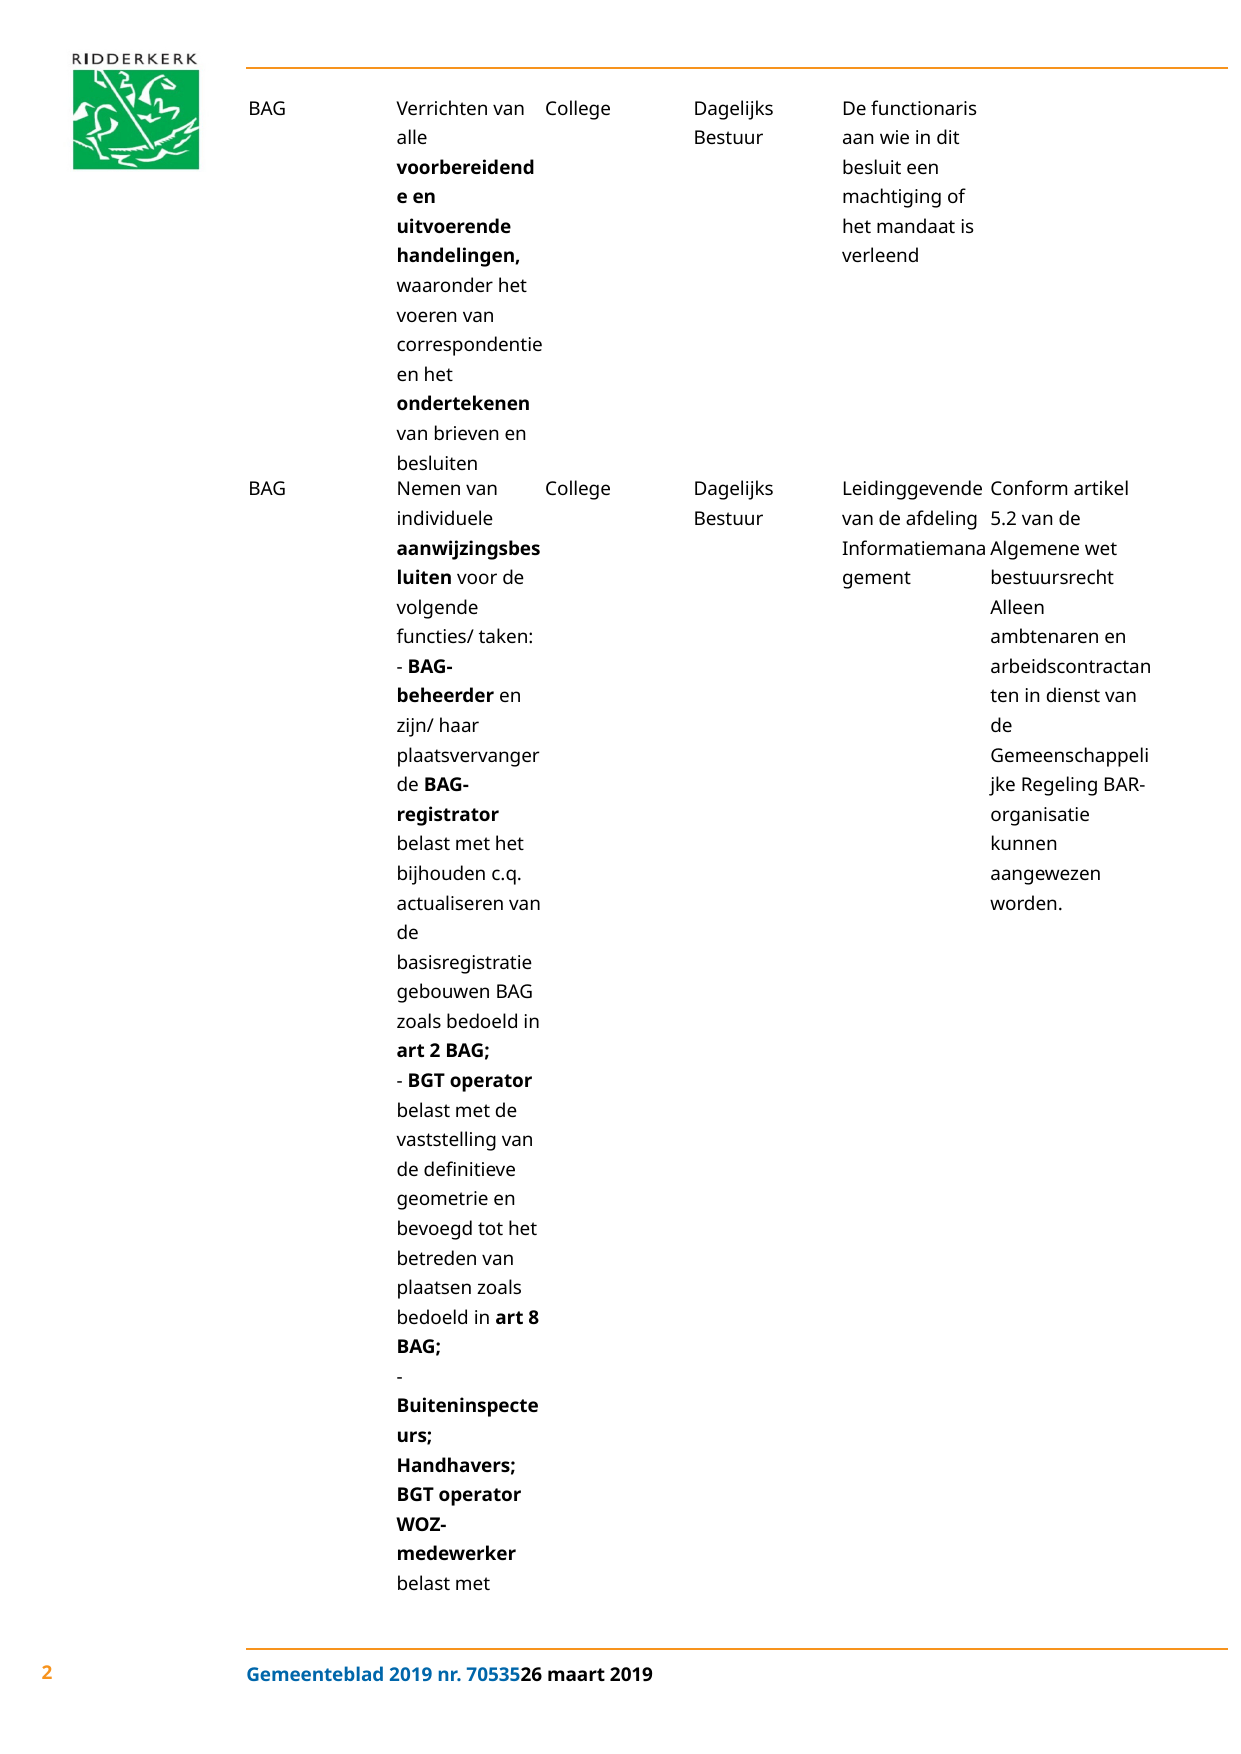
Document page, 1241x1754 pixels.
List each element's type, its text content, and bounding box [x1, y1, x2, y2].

table_cell Conform artikel 5.2 van de Algemene wet bestuursrecht Alleen ambtenaren en arbeidscontractanten in dienst van de Gemeenschappelijke Regeling BAR-organisatie kunnen aangewezen worden. [990, 476, 1152, 1596]
table_cell Dagelijks Bestuur [693, 95, 842, 476]
table_cell De functionaris aan wie in dit besluit een machtiging of het mandaat is verleend [842, 95, 990, 476]
picture [41, 47, 231, 172]
table_cell Nemen van individuele aanwijzingsbesluiten voor de volgende functies/ taken: - BAG-beheerder en zijn/ haar plaatsvervanger de BAG-registrator belast met het bijhouden c.q. actualiseren van de basisregistratie gebouwen BAG zoals bedoeld in art 2 BAG; - BGT operator belast met de vaststelling van de definitieve geometrie en bevoegd tot het betreden van plaatsen zoals bedoeld in art 8 BAG; - Buiteninspecteurs; Handhavers; BGT operator WOZ-medewerker belast met [396, 476, 545, 1596]
table_cell Dagelijks Bestuur [693, 476, 842, 1596]
table_cell BAG [248, 476, 396, 1596]
table_cell College [545, 95, 693, 476]
table_cell Leidinggevende van de afdeling Informatiemanagement [842, 476, 990, 1596]
table_cell College [545, 476, 693, 1596]
table_cell BAG [248, 95, 396, 476]
table_cell [990, 95, 1152, 476]
table_cell Verrichten van alle voorbereidende en uitvoerende handelingen, waaronder het voeren van correspondentie en het ondertekenen van brieven en besluiten [396, 95, 545, 476]
